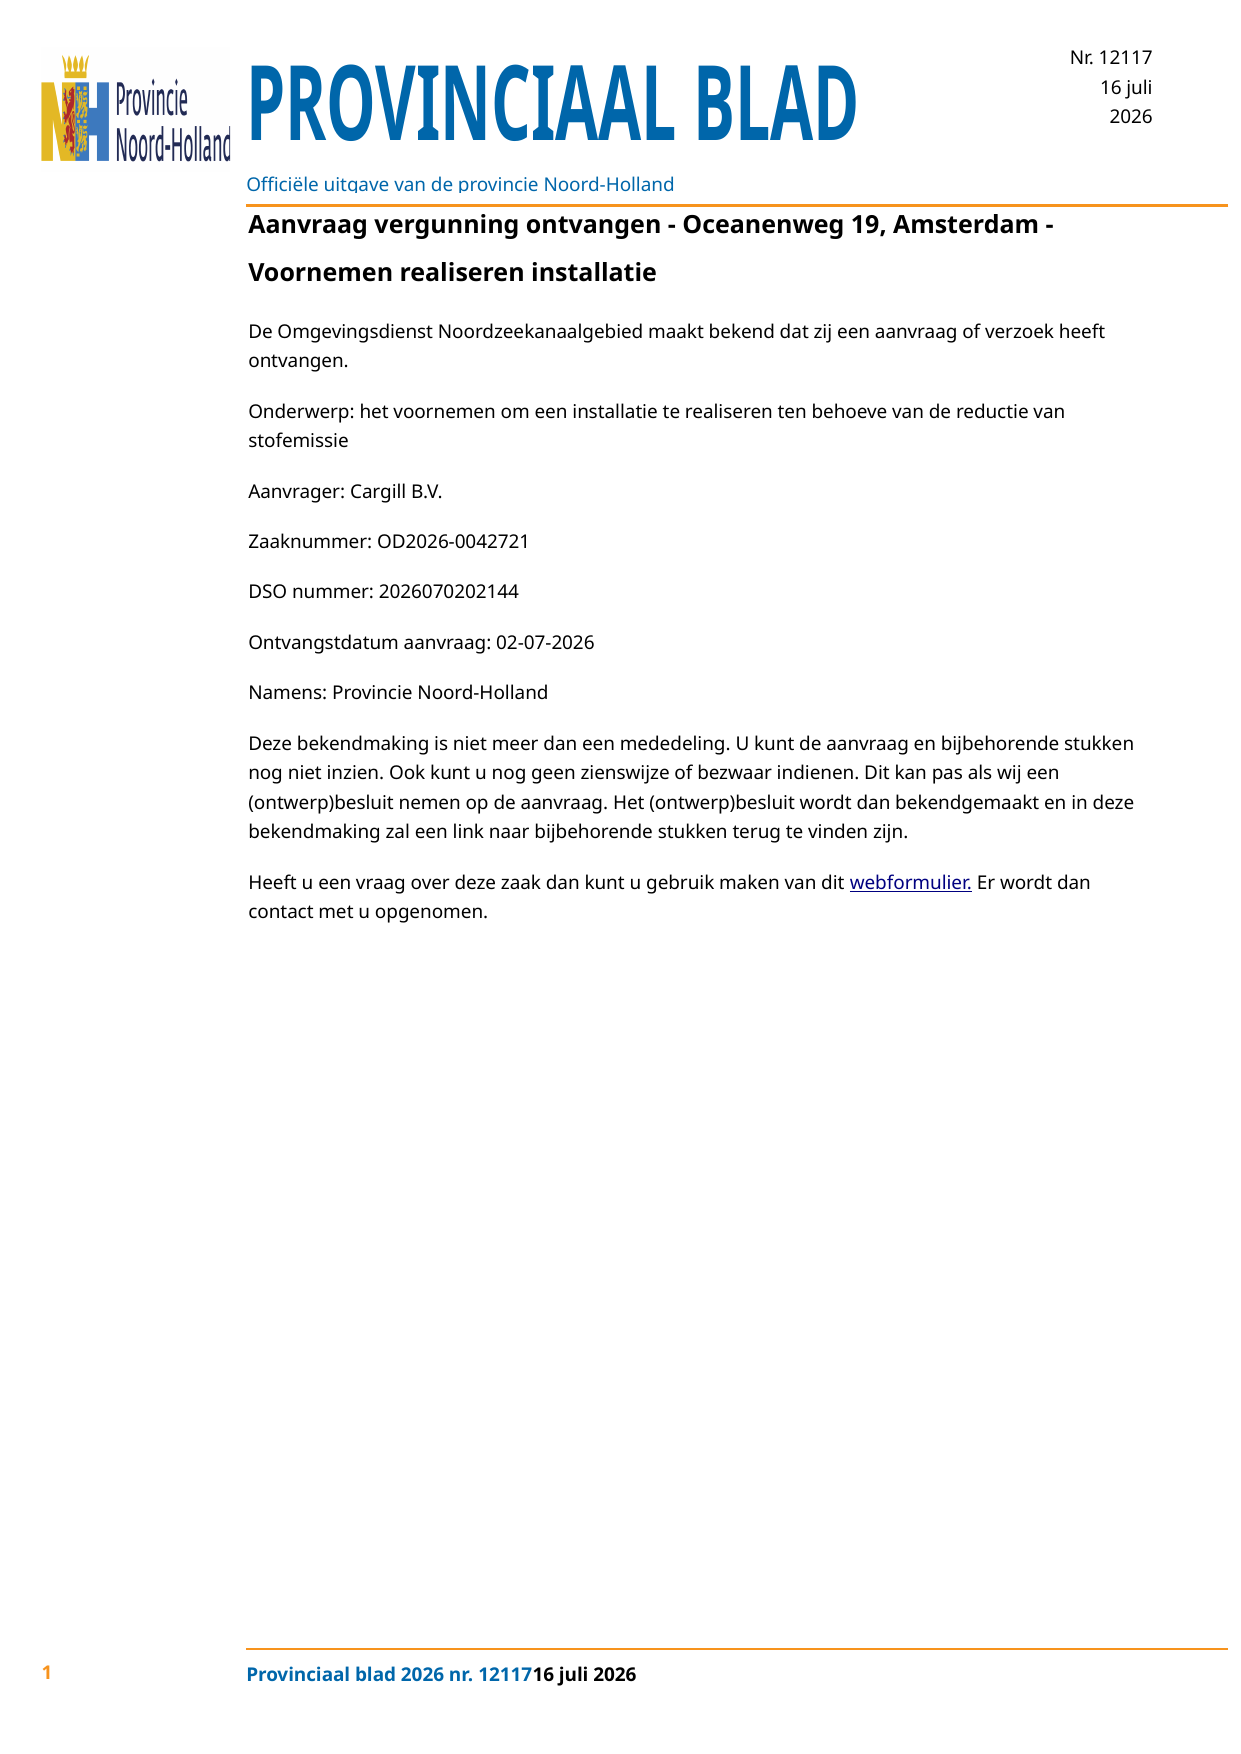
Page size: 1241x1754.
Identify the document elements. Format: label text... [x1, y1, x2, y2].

text Zaaknummer: OD2026-0042721 [248, 528, 1152, 554]
text Ontvangstdatum aanvraag: 02-07-2026 [248, 629, 1152, 655]
text Onderwerp: het voornemen om een installatie te realiseren ten behoeve van de reductie van stofemissie [248, 398, 1152, 453]
text Namens: Provincie Noord-Holland [248, 679, 1152, 705]
text Aanvrager: Cargill B.V. [248, 478, 1152, 504]
picture [41, 47, 231, 172]
text Aanvraag vergunning ontvangen - Oceanenweg 19, Amsterdam - Voornemen realiseren installatie [248, 207, 1152, 288]
text De Omgevingsdienst Noordzeekanaalgebied maakt bekend dat zij een aanvraag of verzoek heeft ontvangen. [248, 318, 1152, 373]
text Heeft u een vraag over deze zaak dan kunt u gebruik maken van dit webformulier. Er wordt dan contact met u opgenomen. [248, 869, 1152, 924]
text Deze bekendmaking is niet meer dan een mededeling. U kunt de aanvraag en bijbehorende stukken nog niet inzien. Ook kunt u nog geen zienswijze of bezwaar indienen. Dit kan pas als wij een (ontwerp)besluit nemen op de aanvraag. Het (ontwerp)besluit wordt dan bekendgemaakt en in deze bekendmaking zal een link naar bijbehorende stukken terug te vinden zijn. [248, 730, 1152, 844]
text DSO nummer: 2026070202144 [248, 579, 1152, 604]
